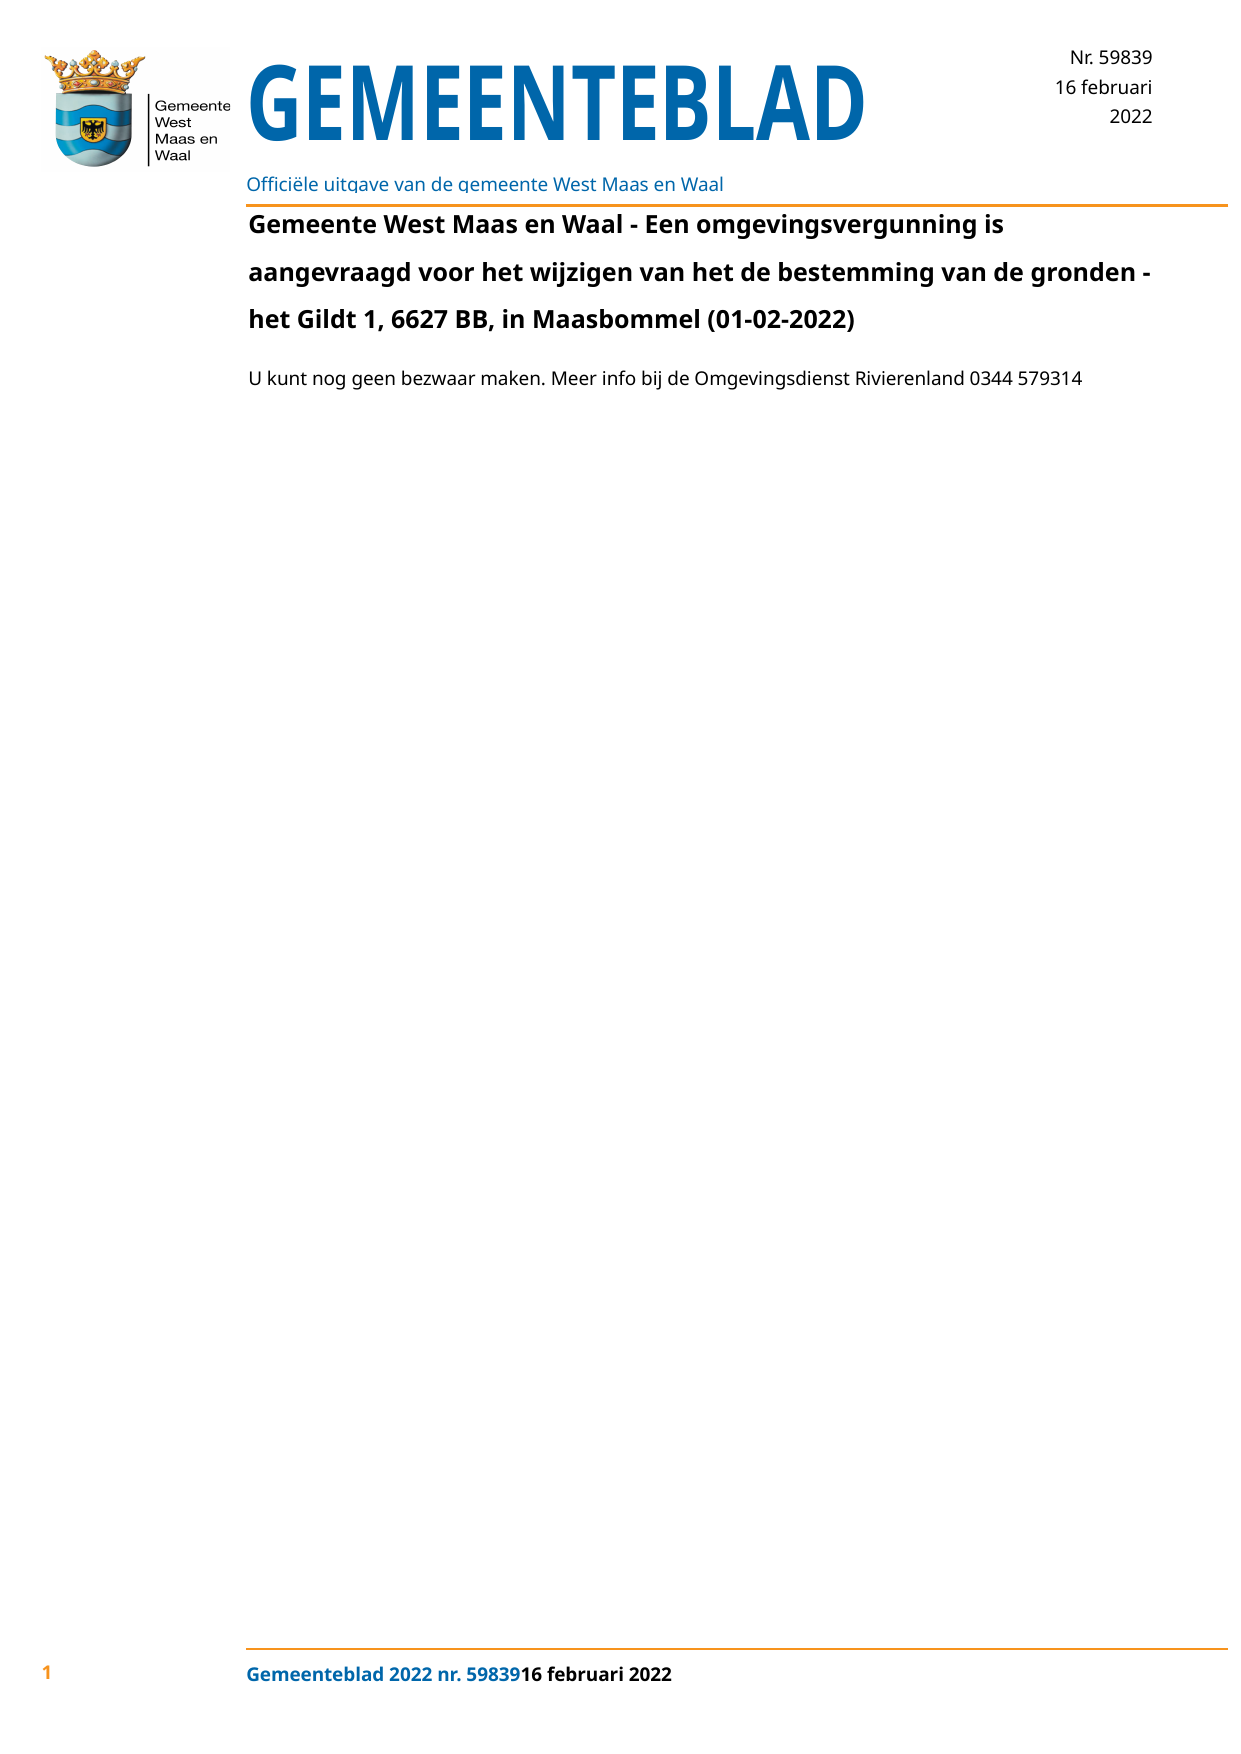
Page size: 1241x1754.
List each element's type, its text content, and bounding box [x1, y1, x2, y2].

text U kunt nog geen bezwaar maken. Meer info bij de Omgevingsdienst Rivierenland 0344 579314 [248, 366, 1152, 391]
picture [41, 47, 231, 172]
text Gemeente West Maas en Waal - Een omgevingsvergunning is aangevraagd voor het wijzigen van het de bestemming van de gronden - het Gildt 1, 6627 BB, in Maasbommel (01-02-2022) [248, 207, 1152, 336]
